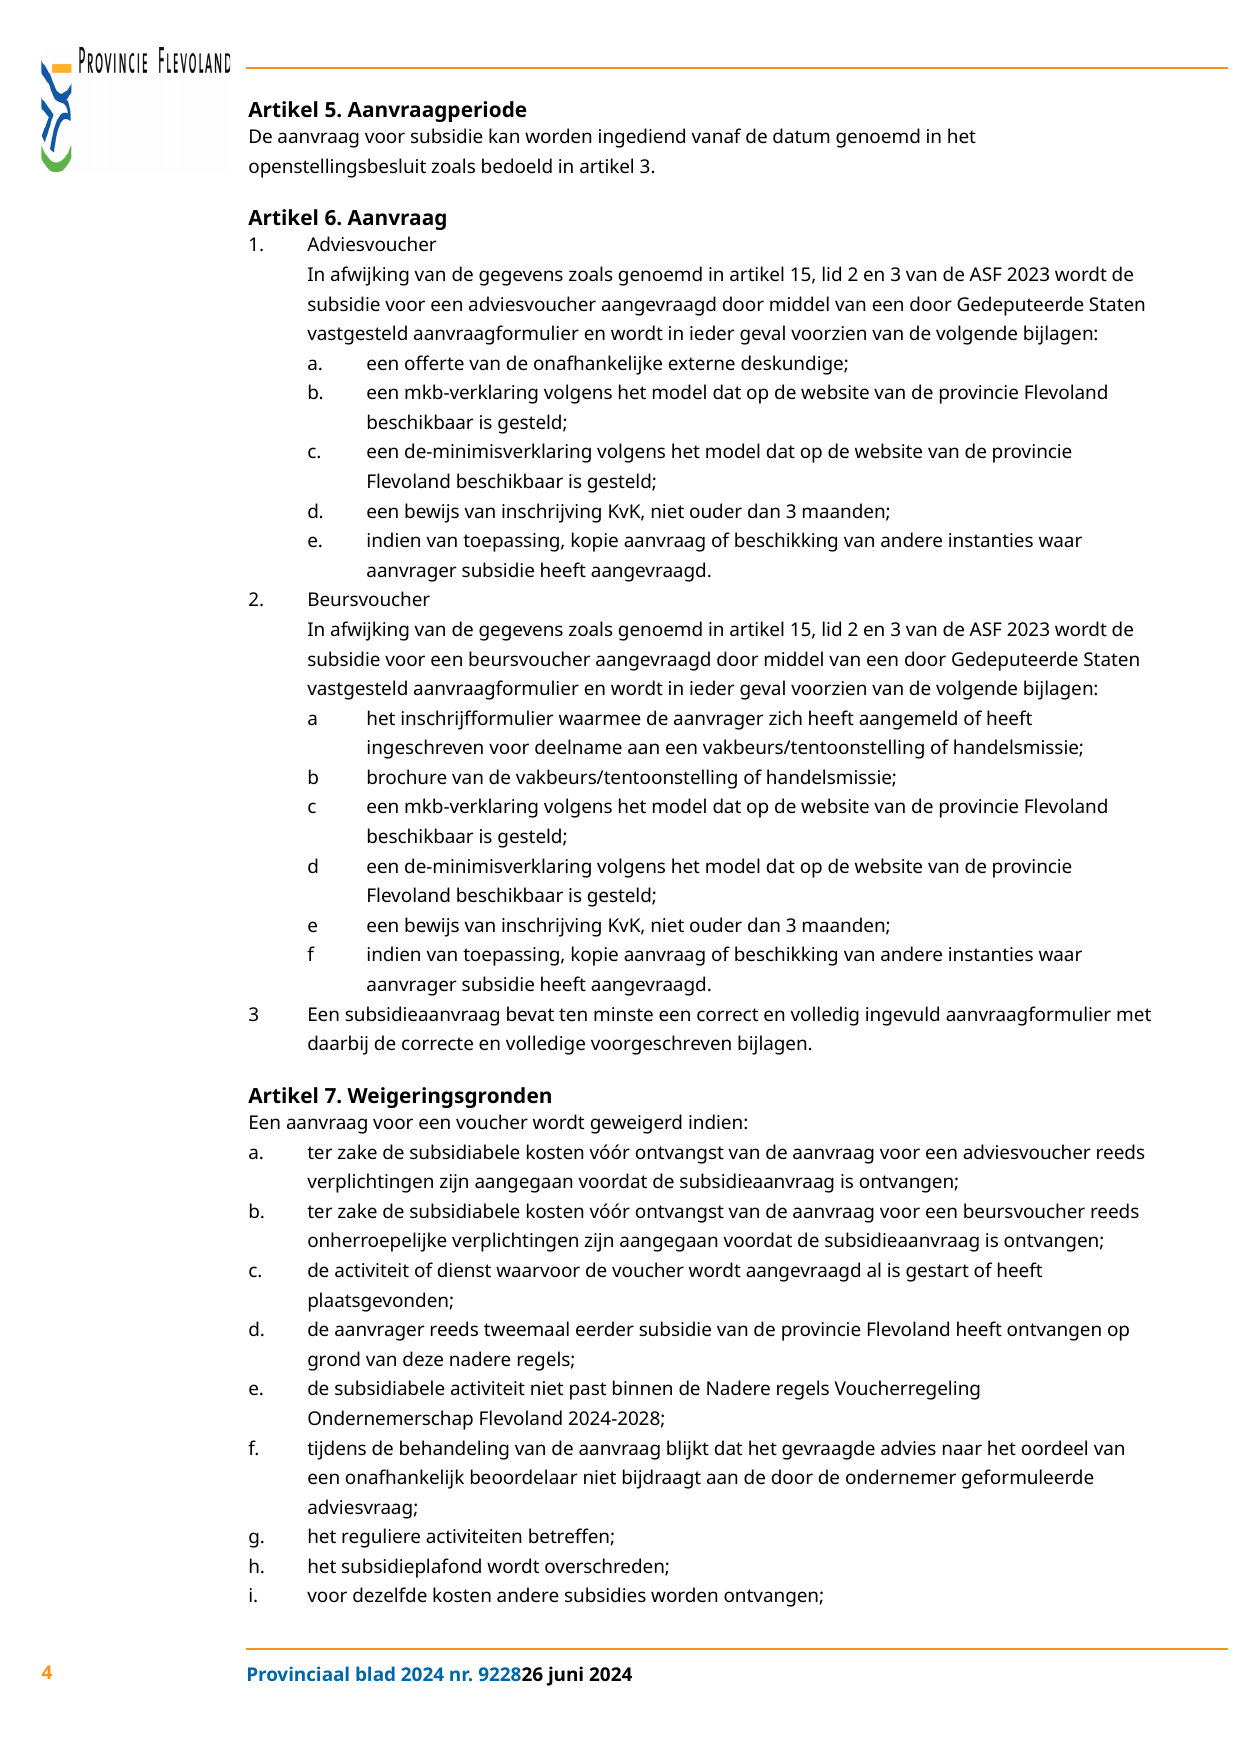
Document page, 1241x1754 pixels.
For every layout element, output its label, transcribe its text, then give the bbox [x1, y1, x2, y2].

list een de-minimisverklaring volgens het model dat op de website van de provincie Flevoland beschikbaar is gesteld; [307, 853, 1152, 908]
list brochure van de vakbeurs/tentoonstelling of handelsmissie; [307, 764, 1152, 790]
list tijdens de behandeling van de aanvraag blijkt dat het gevraagde advies naar het oordeel van een onafhankelijk beoordelaar niet bijdraagt aan de door de ondernemer geformuleerde adviesvraag; [248, 1435, 1152, 1519]
list Beursvoucher [248, 587, 1152, 612]
text Artikel 5. Aanvraagperiode [248, 95, 1152, 123]
list een mkb-verklaring volgens het model dat op de website van de provincie Flevoland beschikbaar is gesteld; [307, 794, 1152, 849]
list ter zake de subsidiabele kosten vóór ontvangst van de aanvraag voor een adviesvoucher reeds verplichtingen zijn aangegaan voordat de subsidieaanvraag is ontvangen; [248, 1139, 1152, 1194]
list een de-minimisverklaring volgens het model dat op de website van de provincie Flevoland beschikbaar is gesteld; [307, 439, 1152, 494]
list een bewijs van inschrijving KvK, niet ouder dan 3 maanden; [307, 498, 1152, 524]
list het inschrijfformulier waarmee de aanvrager zich heeft aangemeld of heeft ingeschreven voor deelname aan een vakbeurs/tentoonstelling of handelsmissie; [307, 705, 1152, 760]
picture [41, 47, 231, 172]
list een offerte van de onafhankelijke externe deskundige; [307, 350, 1152, 376]
list de subsidiabele activiteit niet past binnen de Nadere regels Voucherregeling Ondernemerschap Flevoland 2024-2028; [248, 1376, 1152, 1431]
text De aanvraag voor subsidie kan worden ingediend vanaf de datum genoemd in het openstellingsbesluit zoals bedoeld in artikel 3. [248, 123, 1152, 178]
list de activiteit of dienst waarvoor de voucher wordt aangevraagd al is gestart of heeft plaatsgevonden; [248, 1257, 1152, 1312]
list indien van toepassing, kopie aanvraag of beschikking van andere instanties waar aanvrager subsidie heeft aangevraagd. [307, 527, 1152, 583]
list het reguliere activiteiten betreffen; [248, 1523, 1152, 1549]
list de aanvrager reeds tweemaal eerder subsidie van de provincie Flevoland heeft ontvangen op grond van deze nadere regels; [248, 1316, 1152, 1372]
list ter zake de subsidiabele kosten vóór ontvangst van de aanvraag voor een beursvoucher reeds onherroepelijke verplichtingen zijn aangegaan voordat de subsidieaanvraag is ontvangen; [248, 1198, 1152, 1253]
text Artikel 7. Weigeringsgronden [248, 1081, 1152, 1109]
list Een subsidieaanvraag bevat ten minste een correct en volledig ingevuld aanvraagformulier met daarbij de correcte en volledige voorgeschreven bijlagen. [248, 1001, 1152, 1056]
list een mkb-verklaring volgens het model dat op de website van de provincie Flevoland beschikbaar is gesteld; [307, 379, 1152, 435]
list In afwijking van de gegevens zoals genoemd in artikel 15, lid 2 en 3 van de ASF 2023 wordt de subsidie voor een adviesvoucher aangevraagd door middel van een door Gedeputeerde Staten vastgesteld aanvraagformulier en wordt in ieder geval voorzien van de volgende bijlagen: [248, 261, 1152, 346]
text Artikel 6. Aanvraag [248, 203, 1152, 232]
list voor dezelfde kosten andere subsidies worden ontvangen; [248, 1583, 1152, 1608]
text Een aanvraag voor een voucher wordt geweigerd indien: [248, 1109, 1152, 1135]
list In afwijking van de gegevens zoals genoemd in artikel 15, lid 2 en 3 van de ASF 2023 wordt de subsidie voor een beursvoucher aangevraagd door middel van een door Gedeputeerde Staten vastgesteld aanvraagformulier en wordt in ieder geval voorzien van de volgende bijlagen: [248, 616, 1152, 701]
list indien van toepassing, kopie aanvraag of beschikking van andere instanties waar aanvrager subsidie heeft aangevraagd. [307, 942, 1152, 997]
list een bewijs van inschrijving KvK, niet ouder dan 3 maanden; [307, 912, 1152, 938]
list Adviesvoucher [248, 232, 1152, 257]
list het subsidieplafond wordt overschreden; [248, 1553, 1152, 1579]
